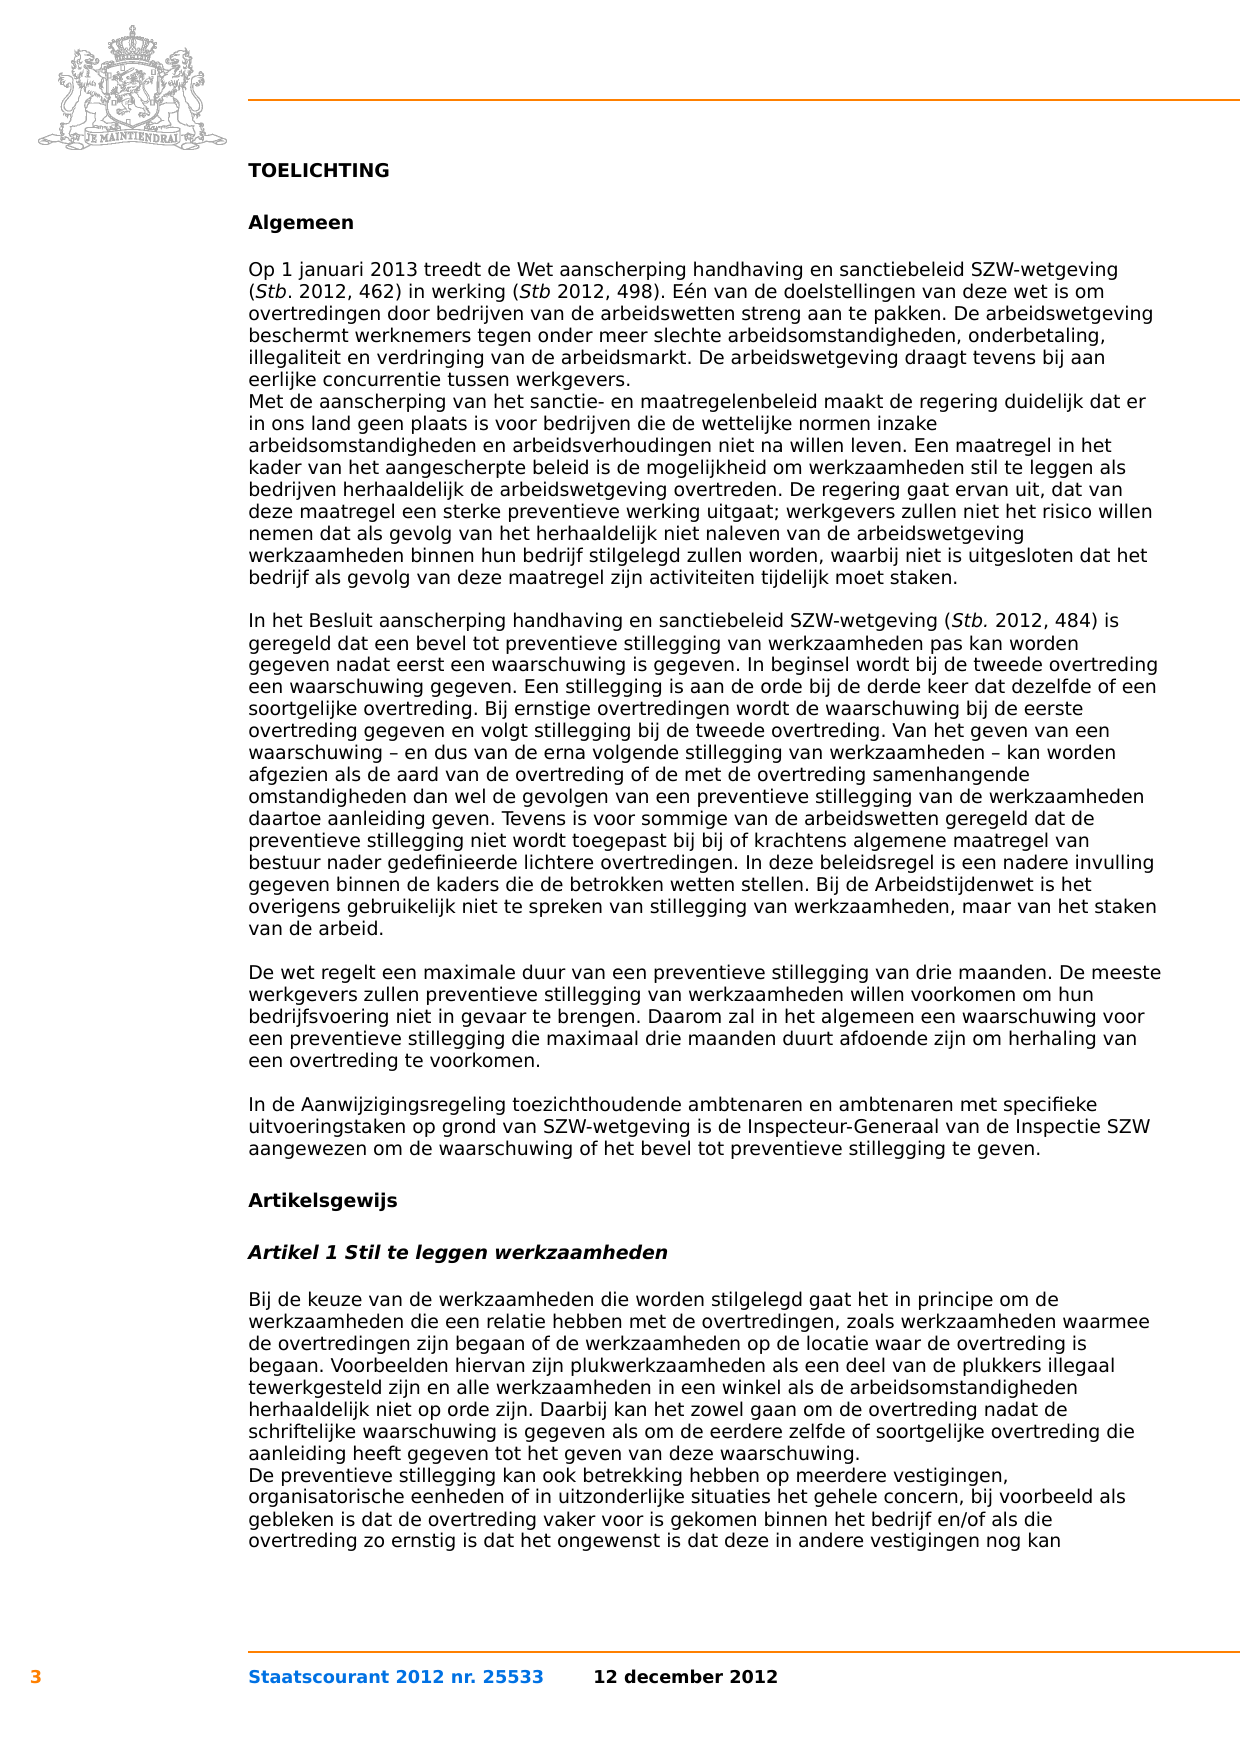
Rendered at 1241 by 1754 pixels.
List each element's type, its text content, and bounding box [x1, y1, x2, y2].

text Met de aanscherping van het sanctie- en maatregelenbeleid maakt de regering duidelijk dat er in ons land geen plaats is voor bedrijven die de wettelijke normen inzake arbeidsomstandigheden en arbeidsverhoudingen niet na willen leven. Een maatregel in het kader van het aangescherpte beleid is de mogelijkheid om werkzaamheden stil te leggen als bedrijven herhaaldelijk de arbeidswetgeving overtreden. De regering gaat ervan uit, dat van deze maatregel een sterke preventieve werking uitgaat; werkgevers zullen niet het risico willen nemen dat als gevolg van het herhaaldelijk niet naleven van de arbeidswetgeving werkzaamheden binnen hun bedrijf stilgelegd zullen worden, waarbij niet is uitgesloten dat het bedrijf als gevolg van deze maatregel zijn activiteiten tijdelijk moet staken. [248, 391, 1163, 588]
text Op 1 januari 2013 treedt de Wet aanscherping handhaving en sanctiebeleid SZW-wetgeving (Stb. 2012, 462) in werking (Stb 2012, 498). Eén van de doelstellingen van deze wet is om overtredingen door bedrijven van de arbeidswetten streng aan te pakken. De arbeidswetgeving beschermt werknemers tegen onder meer slechte arbeidsomstandigheden, onderbetaling, illegaliteit en verdringing van de arbeidsmarkt. De arbeidswetgeving draagt tevens bij aan eerlijke concurrentie tussen werkgevers. [248, 259, 1163, 391]
text In de Aanwijzigingsregeling toezichthoudende ambtenaren en ambtenaren met specifieke uitvoeringstaken op grond van SZW-wetgeving is de Inspecteur-Generaal van de Inspectie SZW aangewezen om de waarschuwing of het bevel tot preventieve stillegging te geven. [248, 1094, 1163, 1160]
subtitle Artikelsgewijs [248, 1190, 1163, 1212]
text Bij de keuze van de werkzaamheden die worden stilgelegd gaat het in principe om de werkzaamheden die een relatie hebben met de overtredingen, zoals werkzaamheden waarmee de overtredingen zijn begaan of de werkzaamheden op de locatie waar de overtreding is begaan. Voorbeelden hiervan zijn plukwerkzaamheden als een deel van de plukkers illegaal tewerkgesteld zijn en alle werkzaamheden in een winkel als de arbeidsomstandigheden herhaaldelijk niet op orde zijn. Daarbij kan het zowel gaan om de overtreding nadat de schriftelijke waarschuwing is gegeven als om de eerdere zelfde of soortgelijke overtreding die aanleiding heeft gegeven tot het geven van deze waarschuwing. [248, 1289, 1163, 1464]
text In het Besluit aanscherping handhaving en sanctiebeleid SZW-wetgeving (Stb. 2012, 484) is geregeld dat een bevel tot preventieve stillegging van werkzaamheden pas kan worden gegeven nadat eerst een waarschuwing is gegeven. In beginsel wordt bij de tweede overtreding een waarschuwing gegeven. Een stillegging is aan de orde bij de derde keer dat dezelfde of een soortgelijke overtreding. Bij ernstige overtredingen wordt de waarschuwing bij de eerste overtreding gegeven en volgt stillegging bij de tweede overtreding. Van het geven van een waarschuwing – en dus van de erna volgende stillegging van werkzaamheden – kan worden afgezien als de aard van de overtreding of de met de overtreding samenhangende omstandigheden dan wel de gevolgen van een preventieve stillegging van de werkzaamheden daartoe aanleiding geven. Tevens is voor sommige van de arbeidswetten geregeld dat de preventieve stillegging niet wordt toegepast bij bij of krachtens algemene maatregel van bestuur nader gedefinieerde lichtere overtredingen. In deze beleidsregel is een nadere invulling gegeven binnen de kaders die de betrokken wetten stellen. Bij de Arbeidstijdenwet is het overigens gebruikelijk niet te spreken van stillegging van werkzaamheden, maar van het staken van de arbeid. [248, 610, 1163, 940]
text De preventieve stillegging kan ook betrekking hebben op meerdere vestigingen, organisatorische eenheden of in uitzonderlijke situaties het gehele concern, bij voorbeeld als gebleken is dat de overtreding vaker voor is gekomen binnen het bedrijf en/of als die overtreding zo ernstig is dat het ongewenst is dat deze in andere vestigingen nog kan [248, 1464, 1163, 1552]
picture [38, 25, 227, 150]
subtitle Algemeen [248, 212, 1163, 234]
subtitle Artikel 1 Stil te leggen werkzaamheden [248, 1242, 1163, 1264]
subtitle TOELICHTING [248, 160, 1163, 182]
text De wet regelt een maximale duur van een preventieve stillegging van drie maanden. De meeste werkgevers zullen preventieve stillegging van werkzaamheden willen voorkomen om hun bedrijfsvoering niet in gevaar te brengen. Daarom zal in het algemeen een waarschuwing voor een preventieve stillegging die maximaal drie maanden duurt afdoende zijn om herhaling van een overtreding te voorkomen. [248, 962, 1163, 1072]
